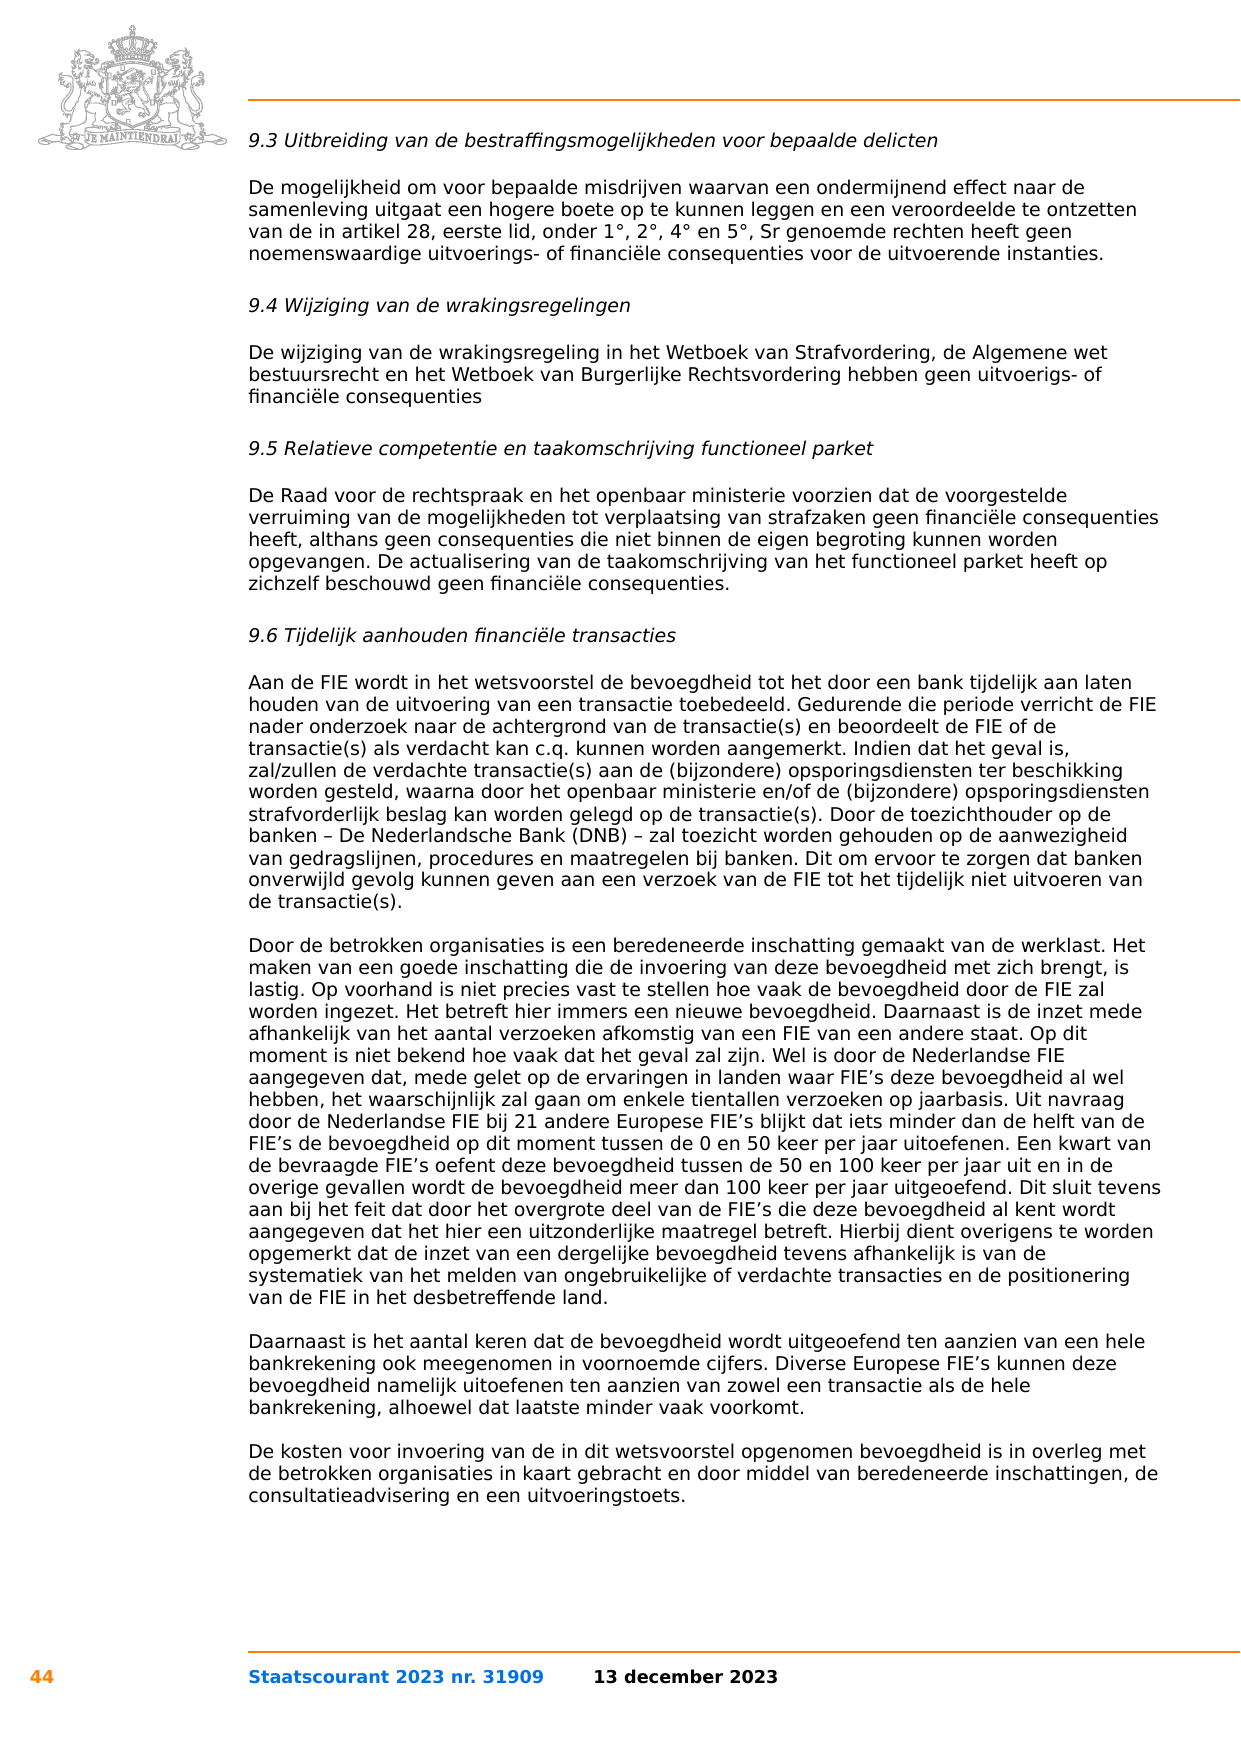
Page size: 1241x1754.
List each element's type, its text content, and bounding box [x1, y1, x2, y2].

text De mogelijkheid om voor bepaalde misdrijven waarvan een ondermijnend effect naar de samenleving uitgaat een hogere boete op te kunnen leggen en een veroordeelde te ontzetten van de in artikel 28, eerste lid, onder 1°, 2°, 4° en 5°, Sr genoemde rechten heeft geen noemenswaardige uitvoerings- of financiële consequenties voor de uitvoerende instanties. [248, 177, 1163, 265]
text De kosten voor invoering van de in dit wetsvoorstel opgenomen bevoegdheid is in overleg met de betrokken organisaties in kaart gebracht en door middel van beredeneerde inschattingen, de consultatieadvisering en een uitvoeringstoets. [248, 1441, 1163, 1506]
text Door de betrokken organisaties is een beredeneerde inschatting gemaakt van de werklast. Het maken van een goede inschatting die de invoering van deze bevoegdheid met zich brengt, is lastig. Op voorhand is niet precies vast te stellen hoe vaak de bevoegdheid door de FIE zal worden ingezet. Het betreft hier immers een nieuwe bevoegdheid. Daarnaast is de inzet mede afhankelijk van het aantal verzoeken afkomstig van een FIE van een andere staat. Op dit moment is niet bekend hoe vaak dat het geval zal zijn. Wel is door de Nederlandse FIE aangegeven dat, mede gelet op de ervaringen in landen waar FIE’s deze bevoegdheid al wel hebben, het waarschijnlijk zal gaan om enkele tientallen verzoeken op jaarbasis. Uit navraag door de Nederlandse FIE bij 21 andere Europese FIE’s blijkt dat iets minder dan de helft van de FIE’s de bevoegdheid op dit moment tussen de 0 en 50 keer per jaar uitoefenen. Een kwart van de bevraagde FIE’s oefent deze bevoegdheid tussen de 50 en 100 keer per jaar uit en in de overige gevallen wordt de bevoegdheid meer dan 100 keer per jaar uitgeoefend. Dit sluit tevens aan bij het feit dat door het overgrote deel van de FIE’s die deze bevoegdheid al kent wordt aangegeven dat het hier een uitzonderlijke maatregel betreft. Hierbij dient overigens te worden opgemerkt dat de inzet van een dergelijke bevoegdheid tevens afhankelijk is van de systematiek van het melden van ongebruikelijke of verdachte transacties en de positionering van de FIE in het desbetreffende land. [248, 935, 1163, 1309]
text De wijziging van de wrakingsregeling in het Wetboek van Strafvordering, de Algemene wet bestuursrecht en het Wetboek van Burgerlijke Rechtsvordering hebben geen uitvoerigs- of financiële consequenties [248, 342, 1163, 408]
subtitle 9.4 Wijziging van de wrakingsregelingen [248, 295, 1163, 317]
subtitle 9.6 Tijdelijk aanhouden financiële transacties [248, 624, 1163, 647]
text Daarnaast is het aantal keren dat de bevoegdheid wordt uitgeoefend ten aanzien van een hele bankrekening ook meegenomen in voornoemde cijfers. Diverse Europese FIE’s kunnen deze bevoegdheid namelijk uitoefenen ten aanzien van zowel een transactie als de hele bankrekening, alhoewel dat laatste minder vaak voorkomt. [248, 1331, 1163, 1419]
text De Raad voor de rechtspraak en het openbaar ministerie voorzien dat de voorgestelde verruiming van de mogelijkheden tot verplaatsing van strafzaken geen financiële consequenties heeft, althans geen consequenties die niet binnen de eigen begroting kunnen worden opgevangen. De actualisering van de taakomschrijving van het functioneel parket heeft op zichzelf beschouwd geen financiële consequenties. [248, 485, 1163, 594]
picture [38, 25, 227, 150]
subtitle 9.5 Relatieve competentie en taakomschrijving functioneel parket [248, 438, 1163, 460]
text Aan de FIE wordt in het wetsvoorstel de bevoegdheid tot het door een bank tijdelijk aan laten houden van de uitvoering van een transactie toebedeeld. Gedurende die periode verricht de FIE nader onderzoek naar de achtergrond van de transactie(s) en beoordeelt de FIE of de transactie(s) als verdacht kan c.q. kunnen worden aangemerkt. Indien dat het geval is, zal/zullen de verdachte transactie(s) aan de (bijzondere) opsporingsdiensten ter beschikking worden gesteld, waarna door het openbaar ministerie en/of de (bijzondere) opsporingsdiensten strafvorderlijk beslag kan worden gelegd op de transactie(s). Door de toezichthouder op de banken – De Nederlandsche Bank (DNB) – zal toezicht worden gehouden op de aanwezigheid van gedragslijnen, procedures en maatregelen bij banken. Dit om ervoor te zorgen dat banken onverwijld gevolg kunnen geven aan een verzoek van de FIE tot het tijdelijk niet uitvoeren van de transactie(s). [248, 672, 1163, 913]
subtitle 9.3 Uitbreiding van de bestraffingsmogelijkheden voor bepaalde delicten [248, 130, 1163, 152]
